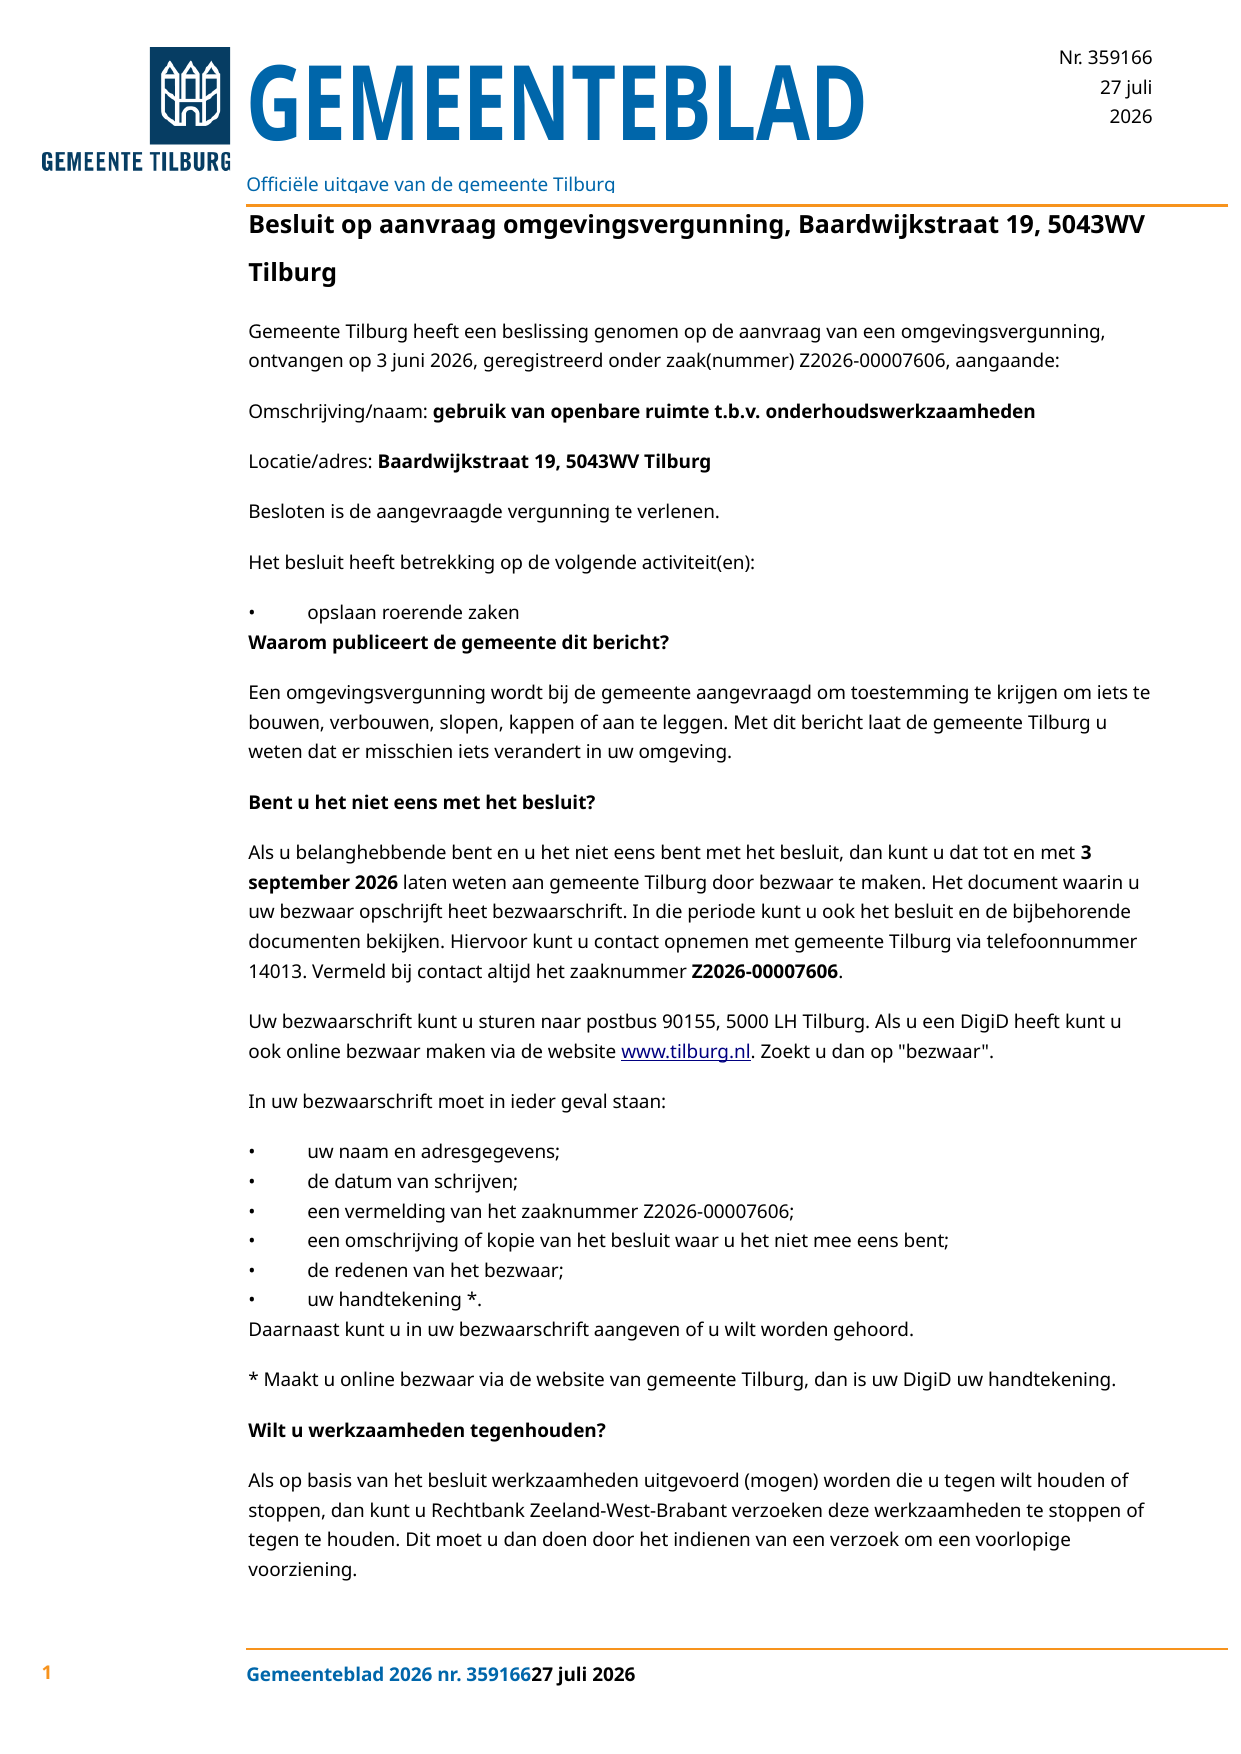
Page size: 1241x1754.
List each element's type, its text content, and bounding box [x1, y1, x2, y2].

text Besluit op aanvraag omgevingsvergunning, Baardwijkstraat 19, 5043WV Tilburg [248, 207, 1152, 288]
text Uw bezwaarschrift kunt u sturen naar postbus 90155, 5000 LH Tilburg. Als u een DigiD heeft kunt u ook online bezwaar maken via de website www.tilburg.nl. Zoekt u dan op "bezwaar". [248, 1008, 1152, 1064]
text Gemeente Tilburg heeft een beslissing genomen op de aanvraag van een omgevingsvergunning, ontvangen op 3 juni 2026, geregistreerd onder zaak(nummer) Z2026-00007606, aangaande: [248, 318, 1152, 373]
list opslaan roerende zaken [248, 599, 1152, 625]
list de datum van schrijven; [248, 1168, 1152, 1194]
list de redenen van het bezwaar; [248, 1257, 1152, 1283]
text * Maakt u online bezwaar via de website van gemeente Tilburg, dan is uw DigiD uw handtekening. [248, 1367, 1152, 1392]
text Als op basis van het besluit werkzaamheden uitgevoerd (mogen) worden die u tegen wilt houden of stoppen, dan kunt u Rechtbank Zeeland-West-Brabant verzoeken deze werkzaamheden te stoppen of tegen te houden. Dit moet u dan doen door het indienen van een verzoek om een voorlopige voorziening. [248, 1467, 1152, 1582]
text Bent u het niet eens met het besluit? [248, 789, 1152, 815]
picture [41, 47, 231, 172]
text Waarom publiceert de gemeente dit bericht? [248, 629, 1152, 655]
list een vermelding van het zaaknummer Z2026-00007606; [248, 1198, 1152, 1224]
text Het besluit heeft betrekking op de volgende activiteit(en): [248, 549, 1152, 575]
list uw naam en adresgegevens; [248, 1139, 1152, 1164]
text Als u belanghebbende bent en u het niet eens bent met het besluit, dan kunt u dat tot en met 3 september 2026 laten weten aan gemeente Tilburg door bezwaar te maken. Het document waarin u uw bezwaar opschrijft heet bezwaarschrift. In die periode kunt u ook het besluit en de bijbehorende documenten bekijken. Hiervoor kunt u contact opnemen met gemeente Tilburg via telefoonnummer 14013. Vermeld bij contact altijd het zaaknummer Z2026-00007606. [248, 839, 1152, 984]
text Locatie/adres: Baardwijkstraat 19, 5043WV Tilburg [248, 448, 1152, 474]
list uw handtekening *. [248, 1287, 1152, 1312]
text Wilt u werkzaamheden tegenhouden? [248, 1417, 1152, 1443]
text Besloten is de aangevraagde vergunning te verlenen. [248, 499, 1152, 524]
list een omschrijving of kopie van het besluit waar u het niet mee eens bent; [248, 1227, 1152, 1253]
text Een omgevingsvergunning wordt bij de gemeente aangevraagd om toestemming te krijgen om iets te bouwen, verbouwen, slopen, kappen of aan te leggen. Met dit bericht laat de gemeente Tilburg u weten dat er misschien iets verandert in uw omgeving. [248, 679, 1152, 764]
text In uw bezwaarschrift moet in ieder geval staan: [248, 1088, 1152, 1114]
text Daarnaast kunt u in uw bezwaarschrift aangeven of u wilt worden gehoord. [248, 1316, 1152, 1342]
text Omschrijving/naam: gebruik van openbare ruimte t.b.v. onderhoudswerkzaamheden [248, 398, 1152, 424]
